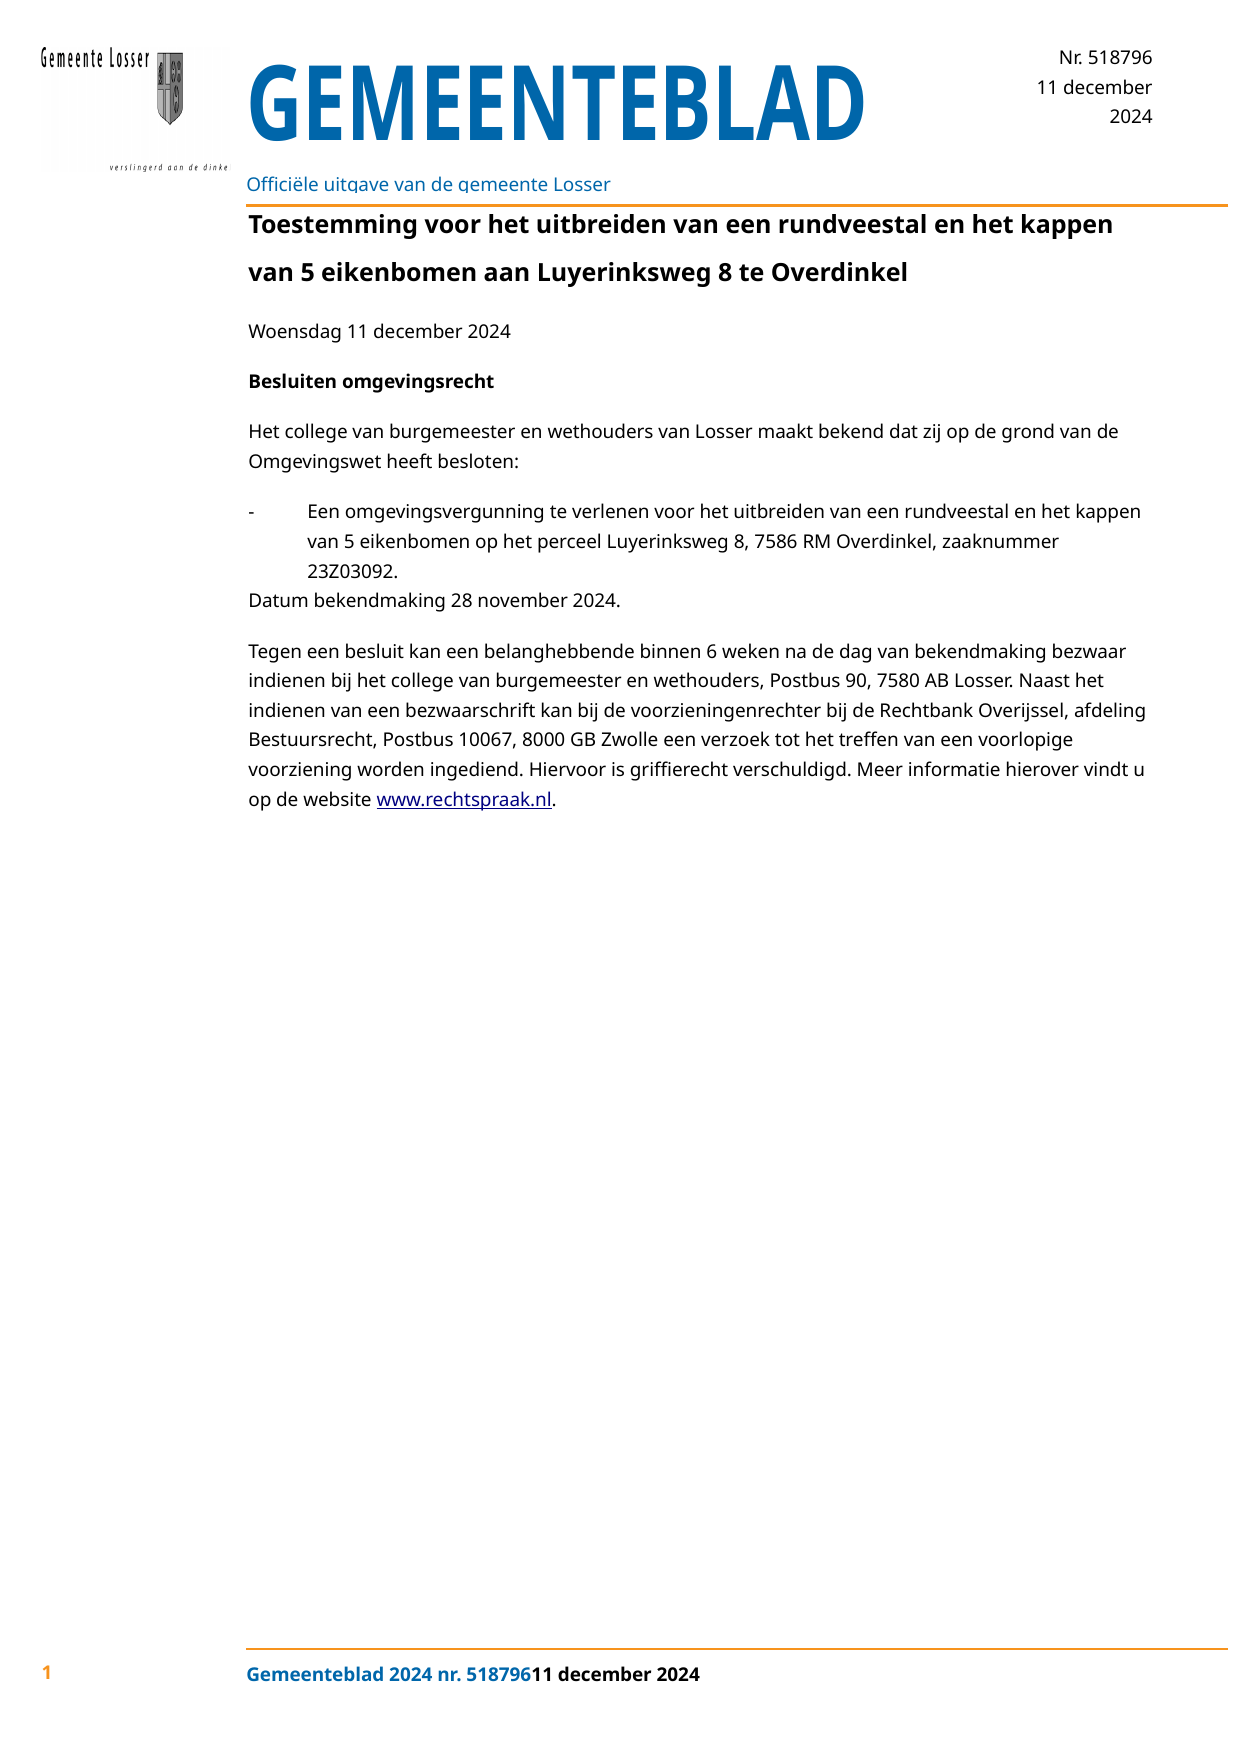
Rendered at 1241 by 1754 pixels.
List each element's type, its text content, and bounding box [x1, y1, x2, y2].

picture [41, 47, 231, 172]
list Een omgevingsvergunning te verlenen voor het uitbreiden van een rundveestal en het kappen van 5 eikenbomen op het perceel Luyerinksweg 8, 7586 RM Overdinkel, zaaknummer 23Z03092. [248, 499, 1152, 584]
text Datum bekendmaking 28 november 2024. [248, 587, 1152, 613]
text Besluiten omgevingsrecht [248, 368, 1152, 394]
text Woensdag 11 december 2024 [248, 318, 1152, 344]
text Het college van burgemeester en wethouders van Losser maakt bekend dat zij op de grond van de Omgevingswet heeft besloten: [248, 419, 1152, 474]
text Tegen een besluit kan een belanghebbende binnen 6 weken na de dag van bekendmaking bezwaar indienen bij het college van burgemeester en wethouders, Postbus 90, 7580 AB Losser. Naast het indienen van een bezwaarschrift kan bij de voorzieningenrechter bij de Rechtbank Overijssel, afdeling Bestuursrecht, Postbus 10067, 8000 GB Zwolle een verzoek tot het treffen van een voorlopige voorziening worden ingediend. Hiervoor is griffierecht verschuldigd. Meer informatie hierover vindt u op de website www.rechtspraak.nl. [248, 638, 1152, 812]
text Toestemming voor het uitbreiden van een rundveestal en het kappen van 5 eikenbomen aan Luyerinksweg 8 te Overdinkel [248, 207, 1152, 288]
